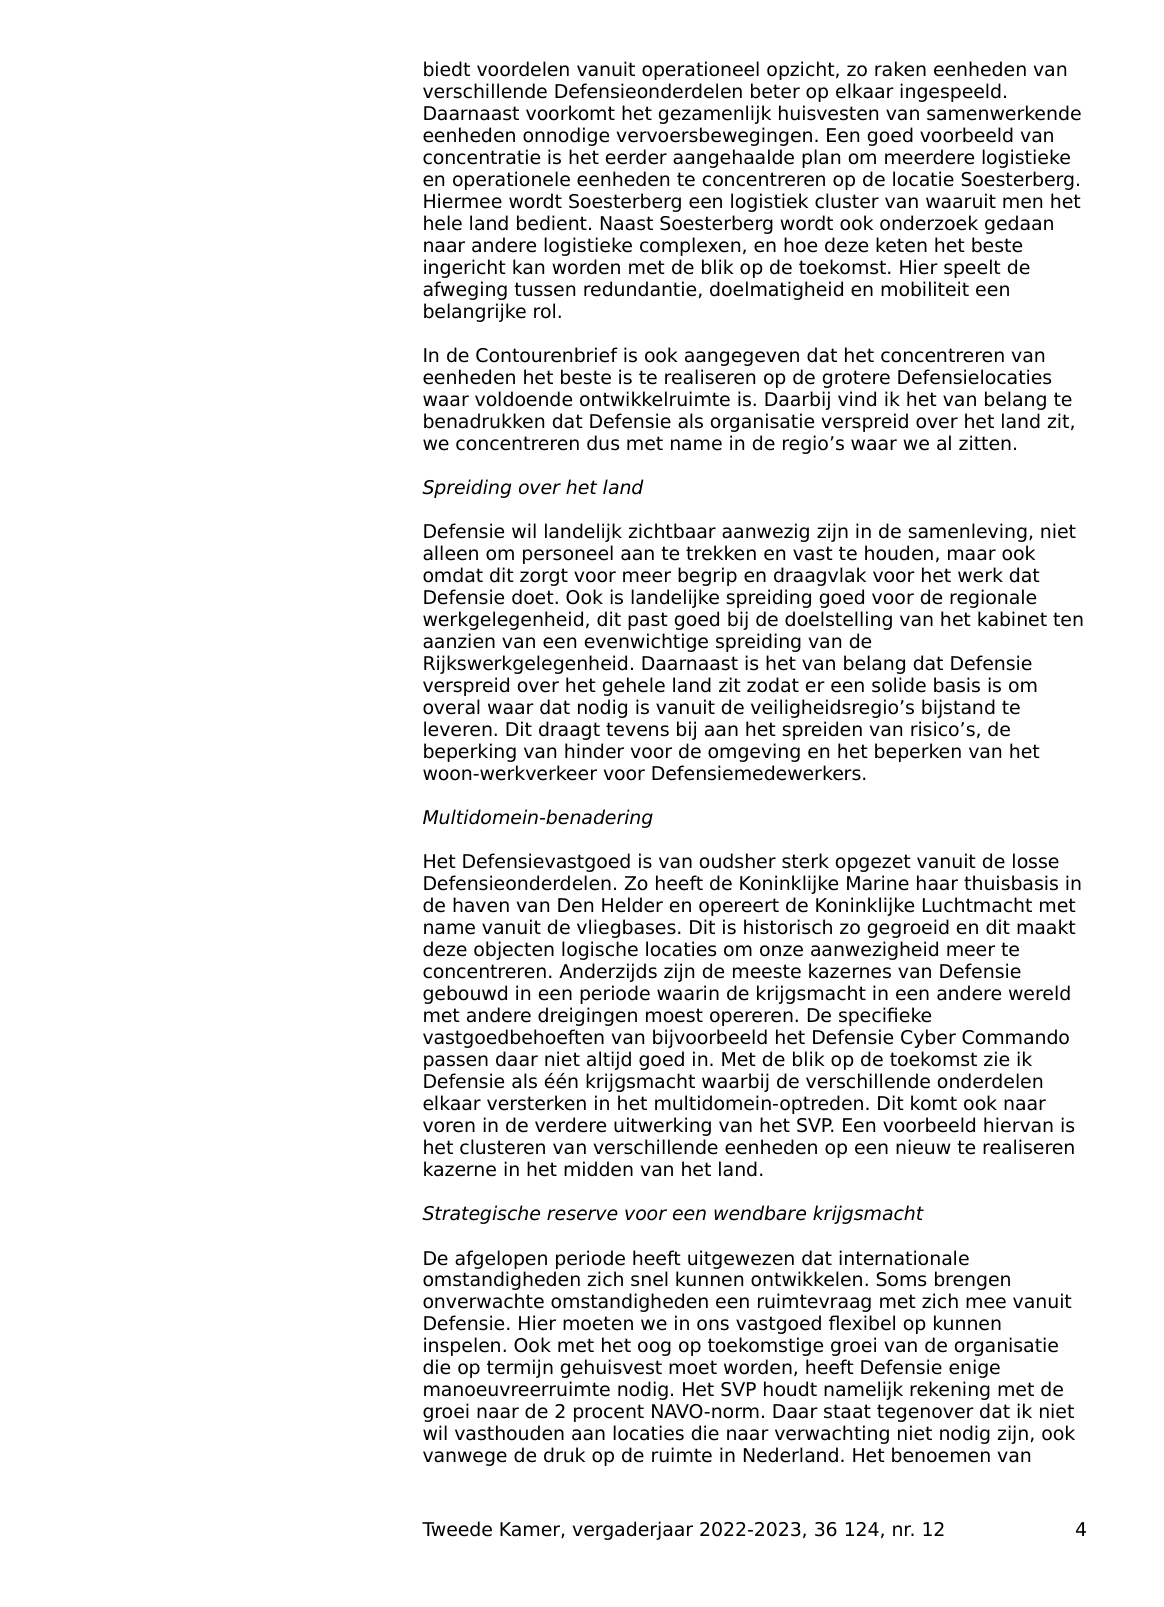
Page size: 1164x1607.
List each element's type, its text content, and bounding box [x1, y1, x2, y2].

text biedt voordelen vanuit operationeel opzicht, zo raken eenheden van verschillende Defensieonderdelen beter op elkaar ingespeeld. Daarnaast voorkomt het gezamenlijk huisvesten van samenwerkende eenheden onnodige vervoersbewegingen. Een goed voorbeeld van concentratie is het eerder aangehaalde plan om meerdere logistieke en operationele eenheden te concentreren op de locatie Soesterberg. Hiermee wordt Soesterberg een logistiek cluster van waaruit men het hele land bedient. Naast Soesterberg wordt ook onderzoek gedaan naar andere logistieke complexen, en hoe deze keten het beste ingericht kan worden met de blik op de toekomst. Hier speelt de afweging tussen redundantie, doelmatigheid en mobiliteit een belangrijke rol. [422, 59, 1087, 323]
text In de Contourenbrief is ook aangegeven dat het concentreren van eenheden het beste is te realiseren op de grotere Defensielocaties waar voldoende ontwikkelruimte is. Daarbij vind ik het van belang te benadrukken dat Defensie als organisatie verspreid over het land zit, we concentreren dus met name in de regio’s waar we al zitten. [422, 345, 1087, 455]
subtitle Multidomein-benadering [422, 807, 1087, 829]
text Het Defensievastgoed is van oudsher sterk opgezet vanuit de losse Defensieonderdelen. Zo heeft de Koninklijke Marine haar thuisbasis in de haven van Den Helder en opereert de Koninklijke Luchtmacht met name vanuit de vliegbases. Dit is historisch zo gegroeid en dit maakt deze objecten logische locaties om onze aanwezigheid meer te concentreren. Anderzijds zijn de meeste kazernes van Defensie gebouwd in een periode waarin de krijgsmacht in een andere wereld met andere dreigingen moest opereren. De specifieke vastgoedbehoeften van bijvoorbeeld het Defensie Cyber Commando passen daar niet altijd goed in. Met de blik op de toekomst zie ik Defensie als één krijgsmacht waarbij de verschillende onderdelen elkaar versterken in het multidomein-optreden. Dit komt ook naar voren in de verdere uitwerking van het SVP. Een voorbeeld hiervan is het clusteren van verschillende eenheden op een nieuw te realiseren kazerne in het midden van het land. [422, 851, 1087, 1181]
text Defensie wil landelijk zichtbaar aanwezig zijn in de samenleving, niet alleen om personeel aan te trekken en vast te houden, maar ook omdat dit zorgt voor meer begrip en draagvlak voor het werk dat Defensie doet. Ook is landelijke spreiding goed voor de regionale werkgelegenheid, dit past goed bij de doelstelling van het kabinet ten aanzien van een evenwichtige spreiding van de Rijkswerkgelegenheid. Daarnaast is het van belang dat Defensie verspreid over het gehele land zit zodat er een solide basis is om overal waar dat nodig is vanuit de veiligheidsregio’s bijstand te leveren. Dit draagt tevens bij aan het spreiden van risico’s, de beperking van hinder voor de omgeving en het beperken van het woon-werkverkeer voor Defensiemedewerkers. [422, 521, 1087, 785]
text De afgelopen periode heeft uitgewezen dat internationale omstandigheden zich snel kunnen ontwikkelen. Soms brengen onverwachte omstandigheden een ruimtevraag met zich mee vanuit Defensie. Hier moeten we in ons vastgoed flexibel op kunnen inspelen. Ook met het oog op toekomstige groei van de organisatie die op termijn gehuisvest moet worden, heeft Defensie enige manoeuvreerruimte nodig. Het SVP houdt namelijk rekening met de groei naar de 2 procent NAVO-norm. Daar staat tegenover dat ik niet wil vasthouden aan locaties die naar verwachting niet nodig zijn, ook vanwege de druk op de ruimte in Nederland. Het benoemen van [422, 1247, 1087, 1467]
subtitle Spreiding over het land [422, 477, 1087, 499]
subtitle Strategische reserve voor een wendbare krijgsmacht [422, 1203, 1087, 1225]
